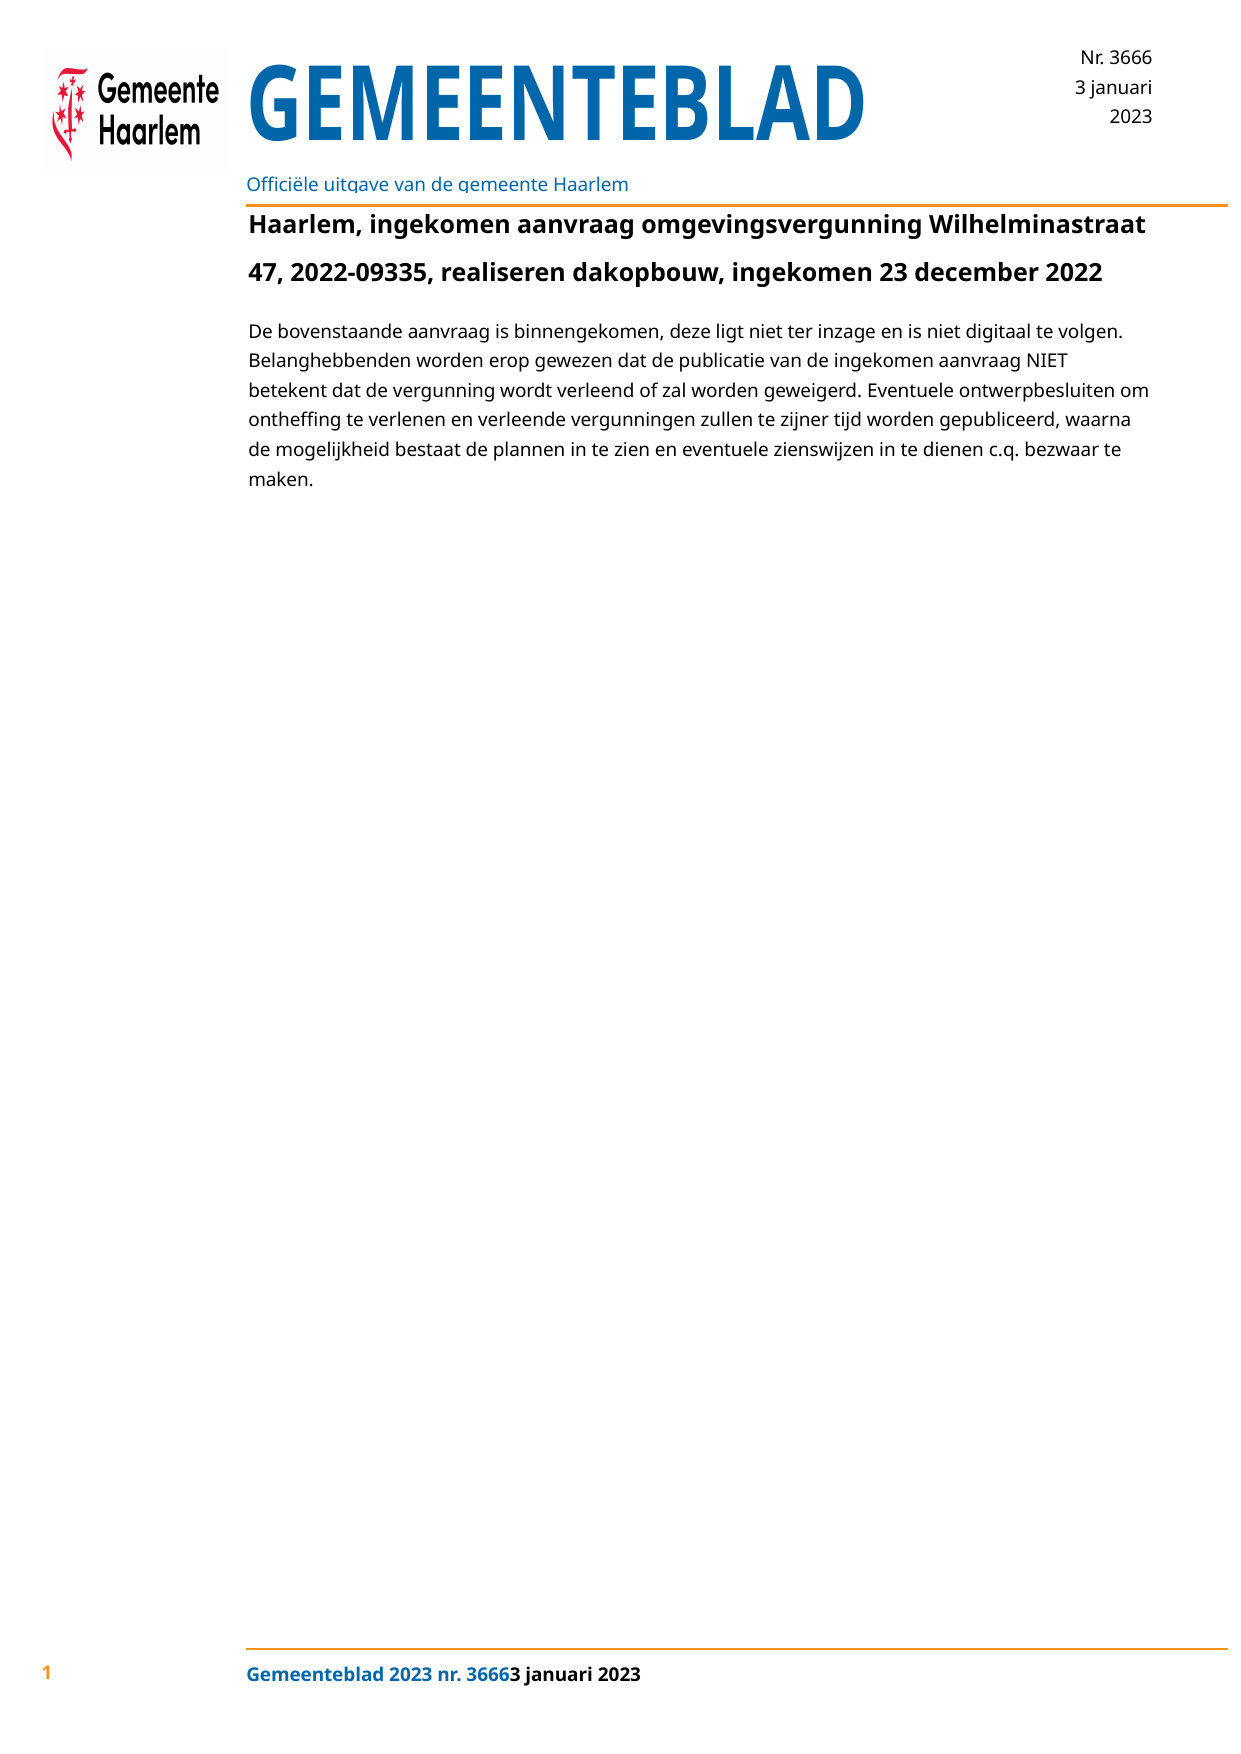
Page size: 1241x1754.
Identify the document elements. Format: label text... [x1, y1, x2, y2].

picture [41, 47, 231, 172]
text De bovenstaande aanvraag is binnengekomen, deze ligt niet ter inzage en is niet digitaal te volgen. Belanghebbenden worden erop gewezen dat de publicatie van de ingekomen aanvraag NIET betekent dat de vergunning wordt verleend of zal worden geweigerd. Eventuele ontwerpbesluiten om ontheffing te verlenen en verleende vergunningen zullen te zijner tijd worden gepubliceerd, waarna de mogelijkheid bestaat de plannen in te zien en eventuele zienswijzen in te dienen c.q. bezwaar te maken. [248, 318, 1152, 492]
text Haarlem, ingekomen aanvraag omgevingsvergunning Wilhelminastraat 47, 2022-09335, realiseren dakopbouw, ingekomen 23 december 2022 [248, 207, 1152, 288]
